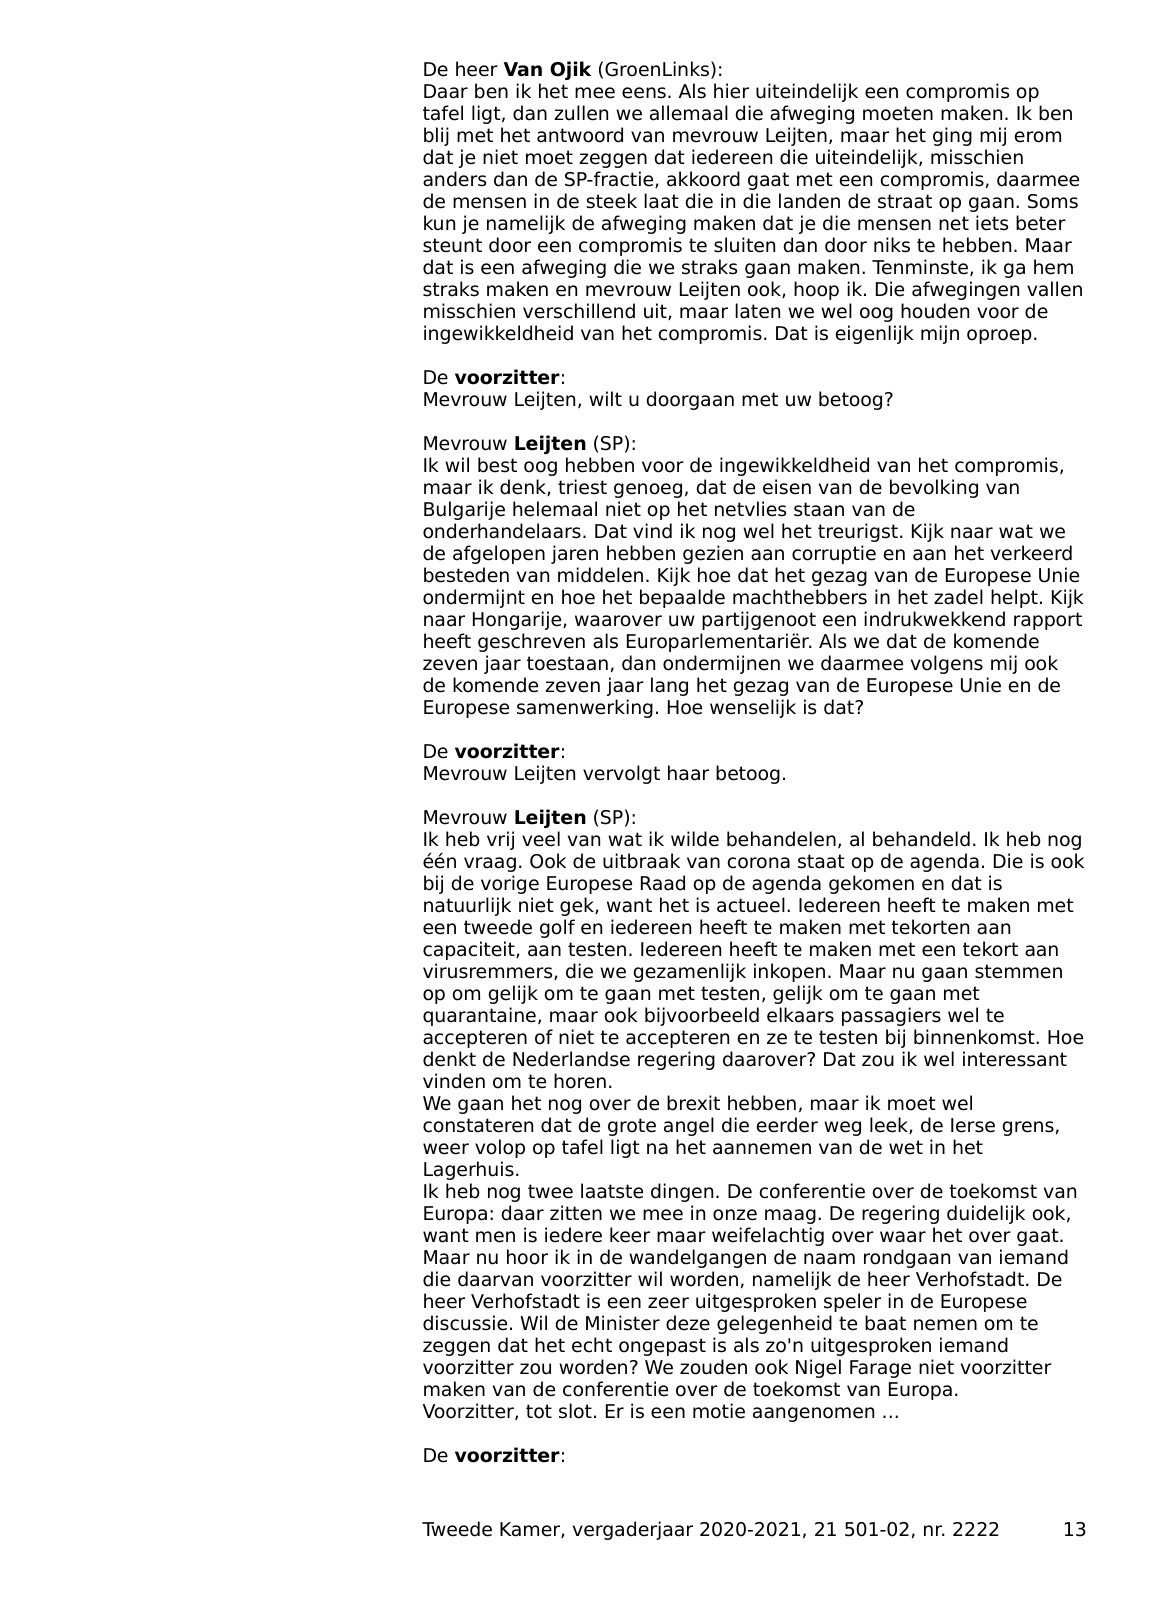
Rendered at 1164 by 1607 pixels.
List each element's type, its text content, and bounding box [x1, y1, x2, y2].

text De voorzitter: [422, 741, 1087, 763]
text We gaan het nog over de brexit hebben, maar ik moet wel constateren dat de grote angel die eerder weg leek, de Ierse grens, weer volop op tafel ligt na het aannemen van de wet in het Lagerhuis. [422, 1093, 1087, 1181]
text De heer Van Ojik (GroenLinks): [422, 59, 1087, 81]
text Daar ben ik het mee eens. Als hier uiteindelijk een compromis op tafel ligt, dan zullen we allemaal die afweging moeten maken. Ik ben blij met het antwoord van mevrouw Leijten, maar het ging mij erom dat je niet moet zeggen dat iedereen die uiteindelijk, misschien anders dan de SP-fractie, akkoord gaat met een compromis, daarmee de mensen in de steek laat die in die landen de straat op gaan. Soms kun je namelijk de afweging maken dat je die mensen net iets beter steunt door een compromis te sluiten dan door niks te hebben. Maar dat is een afweging die we straks gaan maken. Tenminste, ik ga hem straks maken en mevrouw Leijten ook, hoop ik. Die afwegingen vallen misschien verschillend uit, maar laten we wel oog houden voor de ingewikkeldheid van het compromis. Dat is eigenlijk mijn oproep. [422, 81, 1087, 345]
text De voorzitter: [422, 367, 1087, 389]
text Mevrouw Leijten vervolgt haar betoog. [422, 763, 1087, 785]
text Ik wil best oog hebben voor de ingewikkeldheid van het compromis, maar ik denk, triest genoeg, dat de eisen van de bevolking van Bulgarije helemaal niet op het netvlies staan van de onderhandelaars. Dat vind ik nog wel het treurigst. Kijk naar wat we de afgelopen jaren hebben gezien aan corruptie en aan het verkeerd besteden van middelen. Kijk hoe dat het gezag van de Europese Unie ondermijnt en hoe het bepaalde machthebbers in het zadel helpt. Kijk naar Hongarije, waarover uw partijgenoot een indrukwekkend rapport heeft geschreven als Europarlementariër. Als we dat de komende zeven jaar toestaan, dan ondermijnen we daarmee volgens mij ook de komende zeven jaar lang het gezag van de Europese Unie en de Europese samenwerking. Hoe wenselijk is dat? [422, 455, 1087, 719]
text Voorzitter, tot slot. Er is een motie aangenomen ... [422, 1401, 1087, 1423]
text Mevrouw Leijten (SP): [422, 807, 1087, 829]
text Mevrouw Leijten (SP): [422, 433, 1087, 455]
text Ik heb nog twee laatste dingen. De conferentie over de toekomst van Europa: daar zitten we mee in onze maag. De regering duidelijk ook, want men is iedere keer maar weifelachtig over waar het over gaat. Maar nu hoor ik in de wandelgangen de naam rondgaan van iemand die daarvan voorzitter wil worden, namelijk de heer Verhofstadt. De heer Verhofstadt is een zeer uitgesproken speler in de Europese discussie. Wil de Minister deze gelegenheid te baat nemen om te zeggen dat het echt ongepast is als zo'n uitgesproken iemand voorzitter zou worden? We zouden ook Nigel Farage niet voorzitter maken van de conferentie over de toekomst van Europa. [422, 1181, 1087, 1401]
text De voorzitter: [422, 1445, 1087, 1467]
text Mevrouw Leijten, wilt u doorgaan met uw betoog? [422, 389, 1087, 411]
text Ik heb vrij veel van wat ik wilde behandelen, al behandeld. Ik heb nog één vraag. Ook de uitbraak van corona staat op de agenda. Die is ook bij de vorige Europese Raad op de agenda gekomen en dat is natuurlijk niet gek, want het is actueel. Iedereen heeft te maken met een tweede golf en iedereen heeft te maken met tekorten aan capaciteit, aan testen. Iedereen heeft te maken met een tekort aan virusremmers, die we gezamenlijk inkopen. Maar nu gaan stemmen op om gelijk om te gaan met testen, gelijk om te gaan met quarantaine, maar ook bijvoorbeeld elkaars passagiers wel te accepteren of niet te accepteren en ze te testen bij binnenkomst. Hoe denkt de Nederlandse regering daarover? Dat zou ik wel interessant vinden om te horen. [422, 829, 1087, 1093]
